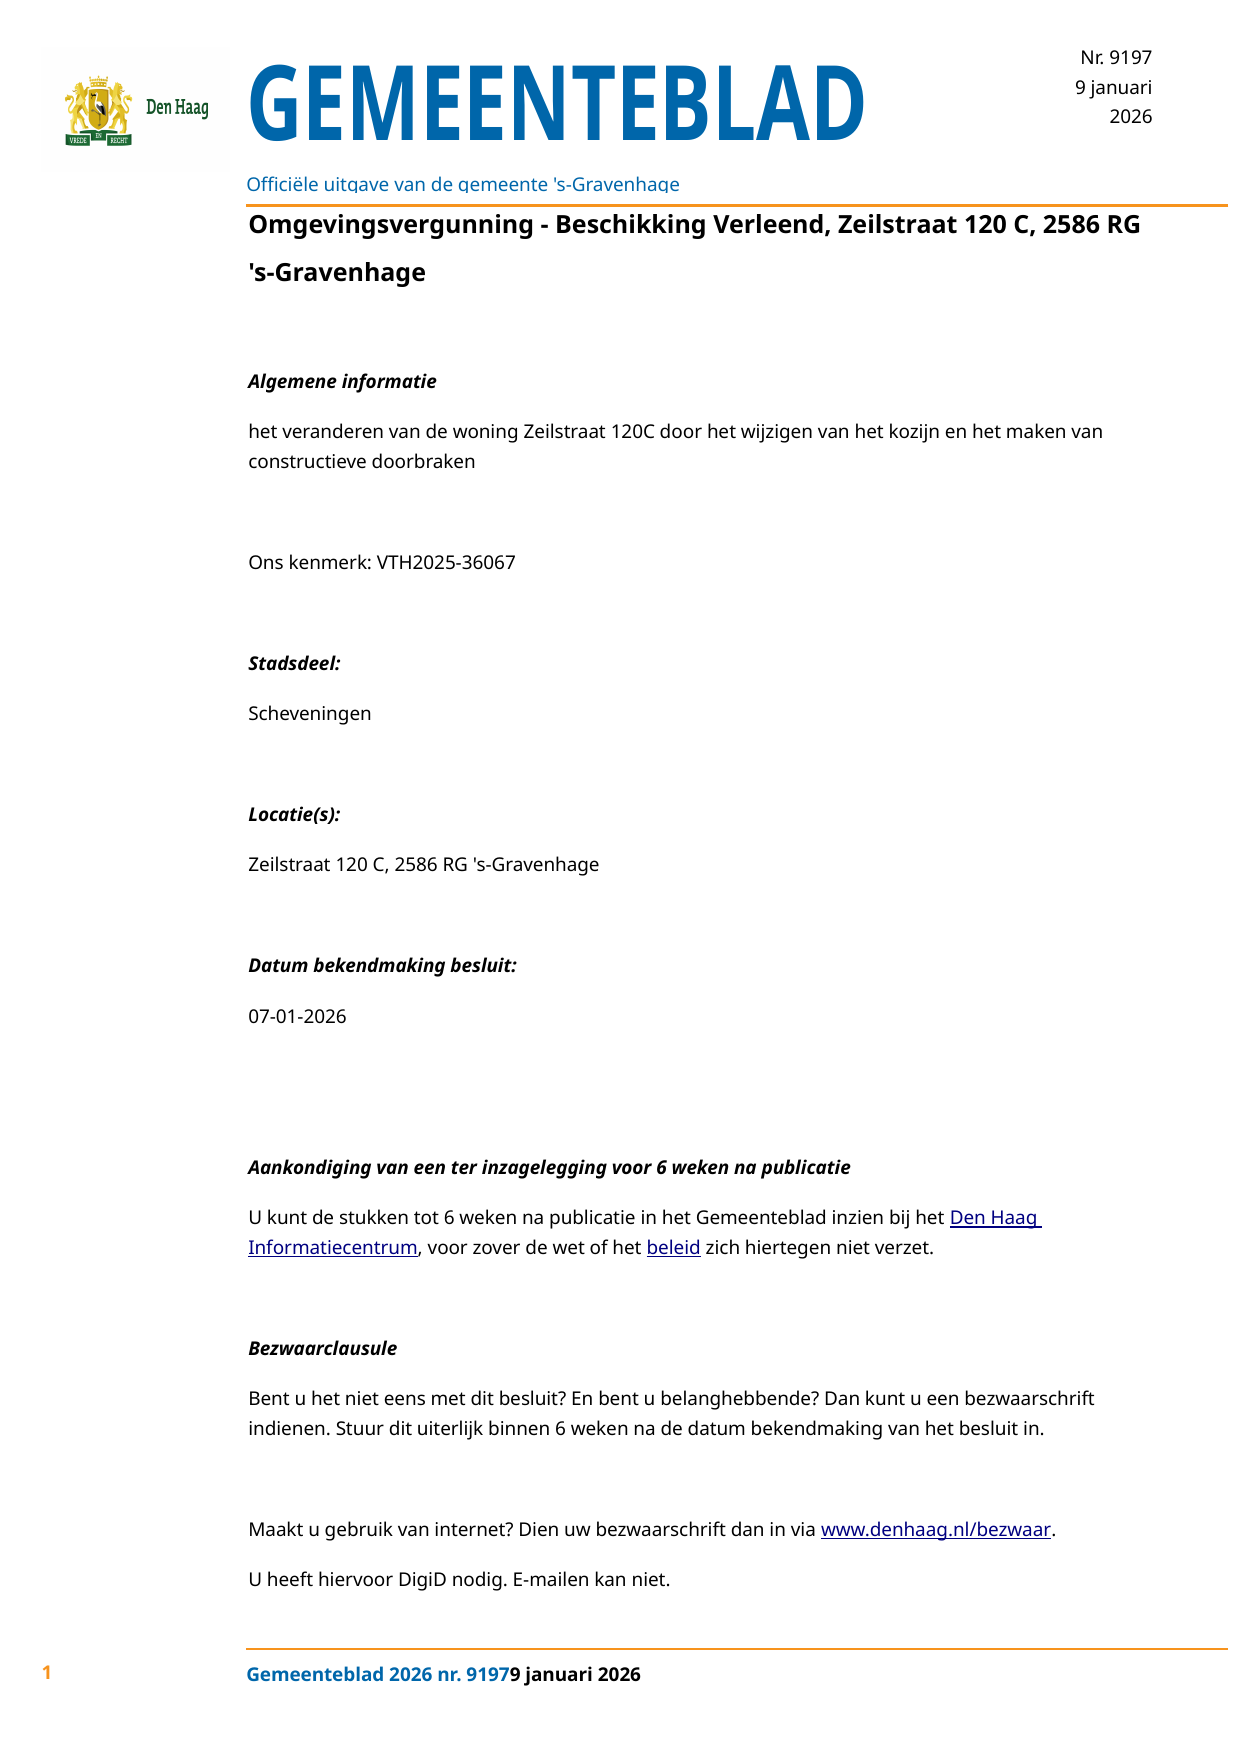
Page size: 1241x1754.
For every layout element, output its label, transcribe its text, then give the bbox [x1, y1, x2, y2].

text het veranderen van de woning Zeilstraat 120C door het wijzigen van het kozijn en het maken van constructieve doorbraken [248, 419, 1152, 474]
text U kunt de stukken tot 6 weken na publicatie in het Gemeenteblad inzien bij het Den Haag Informatiecentrum, voor zover de wet of het beleid zich hiertegen niet verzet. [248, 1204, 1152, 1260]
text Bezwaarclausule [248, 1335, 1152, 1361]
text U heeft hiervoor DigiD nodig. E-mailen kan niet. [248, 1566, 1152, 1592]
text Aankondiging van een ter inzagelegging voor 6 weken na publicatie [248, 1154, 1152, 1180]
text Locatie(s): [248, 801, 1152, 827]
text Bent u het niet eens met dit besluit? En bent u belanghebbende? Dan kunt u een bezwaarschrift indienen. Stuur dit uiterlijk binnen 6 weken na de datum bekendmaking van het besluit in. [248, 1385, 1152, 1441]
text Ons kenmerk: VTH2025-36067 [248, 549, 1152, 575]
text Zeilstraat 120 C, 2586 RG 's-Gravenhage [248, 852, 1152, 877]
text Stadsdeel: [248, 650, 1152, 676]
text Algemene informatie [248, 368, 1152, 394]
text 07-01-2026 [248, 1003, 1152, 1029]
text Scheveningen [248, 700, 1152, 726]
picture [41, 47, 231, 172]
text Maakt u gebruik van internet? Dien uw bezwaarschrift dan in via www.denhaag.nl/bezwaar. [248, 1516, 1152, 1542]
text Omgevingsvergunning - Beschikking Verleend, Zeilstraat 120 C, 2586 RG 's-Gravenhage [248, 207, 1152, 288]
text Datum bekendmaking besluit: [248, 952, 1152, 978]
